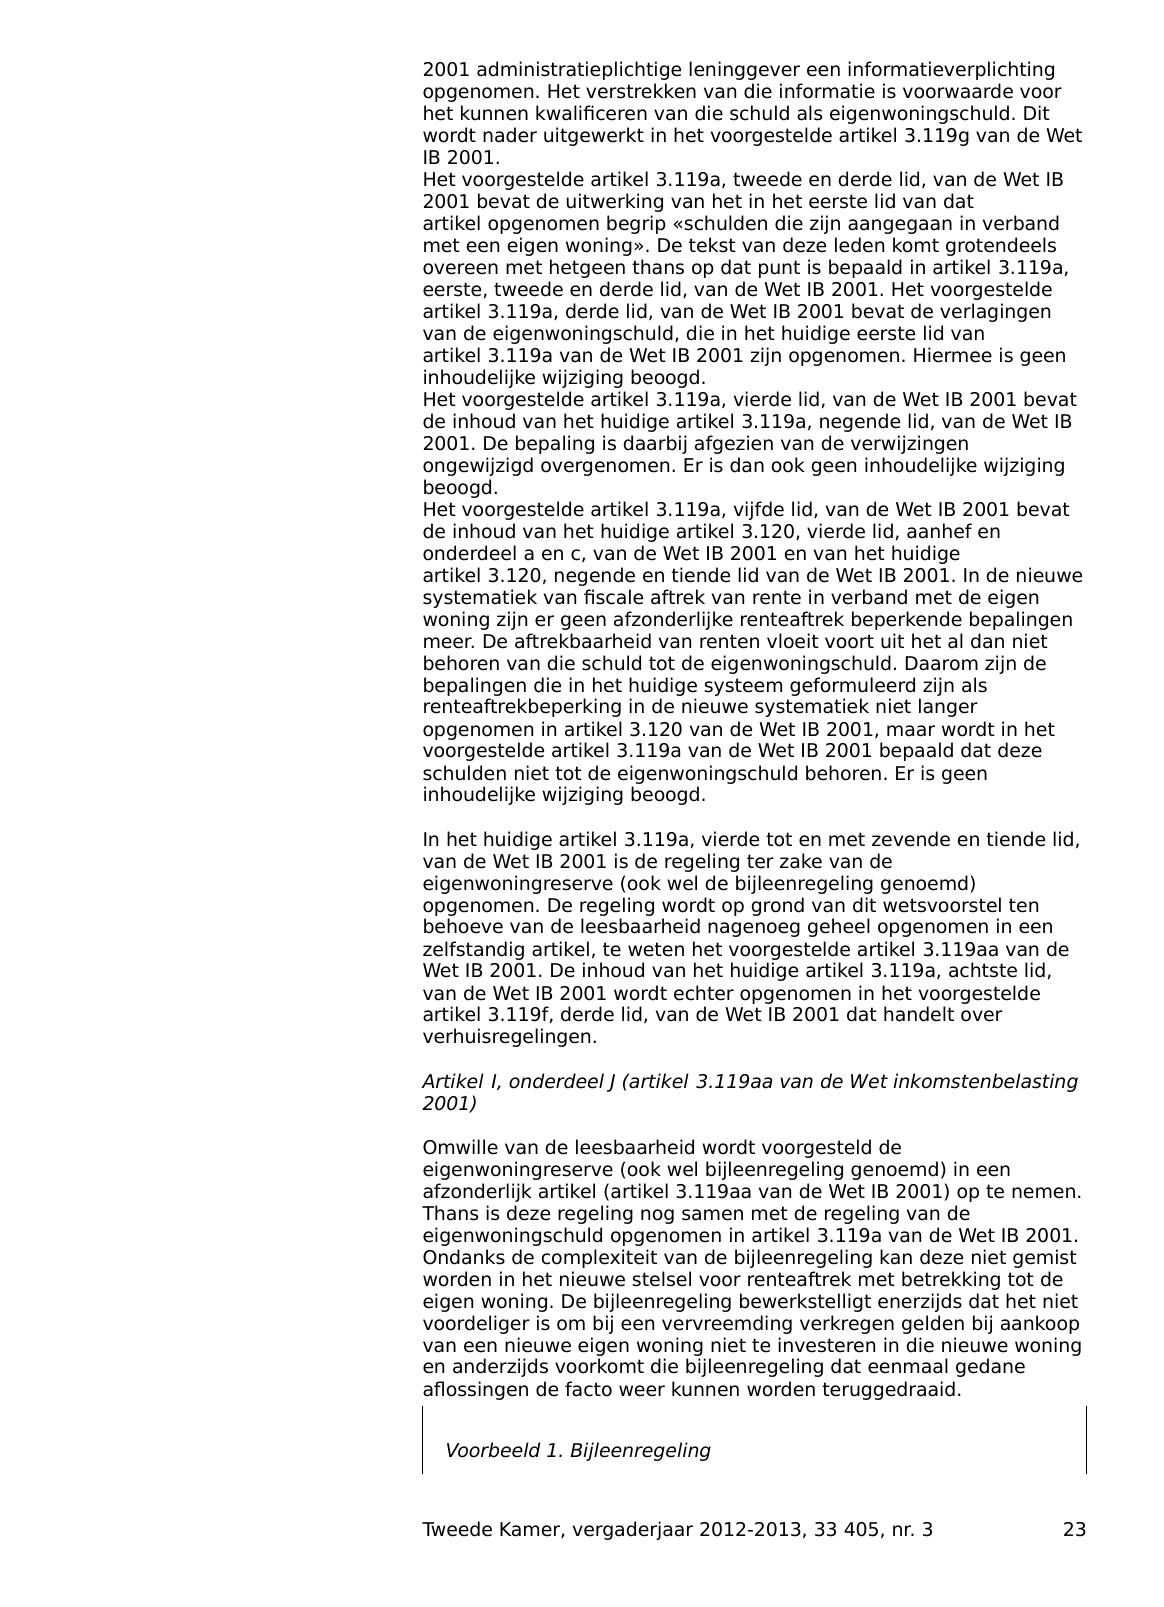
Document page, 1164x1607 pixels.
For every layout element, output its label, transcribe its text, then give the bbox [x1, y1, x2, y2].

text In het huidige artikel 3.119a, vierde tot en met zevende en tiende lid, van de Wet IB 2001 is de regeling ter zake van de eigenwoningreserve (ook wel de bijleenregeling genoemd) opgenomen. De regeling wordt op grond van dit wetsvoorstel ten behoeve van de leesbaarheid nagenoeg geheel opgenomen in een zelfstandig artikel, te weten het voorgestelde artikel 3.119aa van de Wet IB 2001. De inhoud van het huidige artikel 3.119a, achtste lid, van de Wet IB 2001 wordt echter opgenomen in het voorgestelde artikel 3.119f, derde lid, van de Wet IB 2001 dat handelt over verhuisregelingen. [422, 828, 1087, 1048]
subtitle Artikel I, onderdeel J (artikel 3.119aa van de Wet inkomstenbelasting 2001) [422, 1071, 1087, 1114]
text Het voorgestelde artikel 3.119a, vijfde lid, van de Wet IB 2001 bevat de inhoud van het huidige artikel 3.120, vierde lid, aanhef en onderdeel a en c, van de Wet IB 2001 en van het huidige artikel 3.120, negende en tiende lid van de Wet IB 2001. In de nieuwe systematiek van fiscale aftrek van rente in verband met de eigen woning zijn er geen afzonderlijke renteaftrek beperkende bepalingen meer. De aftrekbaarheid van renten vloeit voort uit het al dan niet behoren van die schuld tot de eigenwoningschuld. Daarom zijn de bepalingen die in het huidige systeem geformuleerd zijn als renteaftrekbeperking in de nieuwe systematiek niet langer opgenomen in artikel 3.120 van de Wet IB 2001, maar wordt in het voorgestelde artikel 3.119a van de Wet IB 2001 bepaald dat deze schulden niet tot de eigenwoningschuld behoren. Er is geen inhoudelijke wijziging beoogd. [422, 499, 1087, 806]
text Het voorgestelde artikel 3.119a, vierde lid, van de Wet IB 2001 bevat de inhoud van het huidige artikel 3.119a, negende lid, van de Wet IB 2001. De bepaling is daarbij afgezien van de verwijzingen ongewijzigd overgenomen. Er is dan ook geen inhoudelijke wijziging beoogd. [422, 389, 1087, 499]
text Omwille van de leesbaarheid wordt voorgesteld de eigenwoningreserve (ook wel bijleenregeling genoemd) in een afzonderlijk artikel (artikel 3.119aa van de Wet IB 2001) op te nemen. Thans is deze regeling nog samen met de regeling van de eigenwoningschuld opgenomen in artikel 3.119a van de Wet IB 2001. Ondanks de complexiteit van de bijleenregeling kan deze niet gemist worden in het nieuwe stelsel voor renteaftrek met betrekking tot de eigen woning. De bijleenregeling bewerkstelligt enerzijds dat het niet voordeliger is om bij een vervreemding verkregen gelden bij aankoop van een nieuwe eigen woning niet te investeren in die nieuwe woning en anderzijds voorkomt die bijleenregeling dat eenmaal gedane aflossingen de facto weer kunnen worden teruggedraaid. [422, 1137, 1087, 1400]
table_header Voorbeeld 1. Bijleenregeling [423, 1406, 1086, 1474]
text 2001 administratieplichtige leninggever een informatieverplichting opgenomen. Het verstrekken van die informatie is voorwaarde voor het kunnen kwalificeren van die schuld als eigenwoningschuld. Dit wordt nader uitgewerkt in het voorgestelde artikel 3.119g van de Wet IB 2001. [422, 59, 1087, 169]
text Het voorgestelde artikel 3.119a, tweede en derde lid, van de Wet IB 2001 bevat de uitwerking van het in het eerste lid van dat artikel opgenomen begrip «schulden die zijn aangegaan in verband met een eigen woning». De tekst van deze leden komt grotendeels overeen met hetgeen thans op dat punt is bepaald in artikel 3.119a, eerste, tweede en derde lid, van de Wet IB 2001. Het voorgestelde artikel 3.119a, derde lid, van de Wet IB 2001 bevat de verlagingen van de eigenwoningschuld, die in het huidige eerste lid van artikel 3.119a van de Wet IB 2001 zijn opgenomen. Hiermee is geen inhoudelijke wijziging beoogd. [422, 169, 1087, 389]
